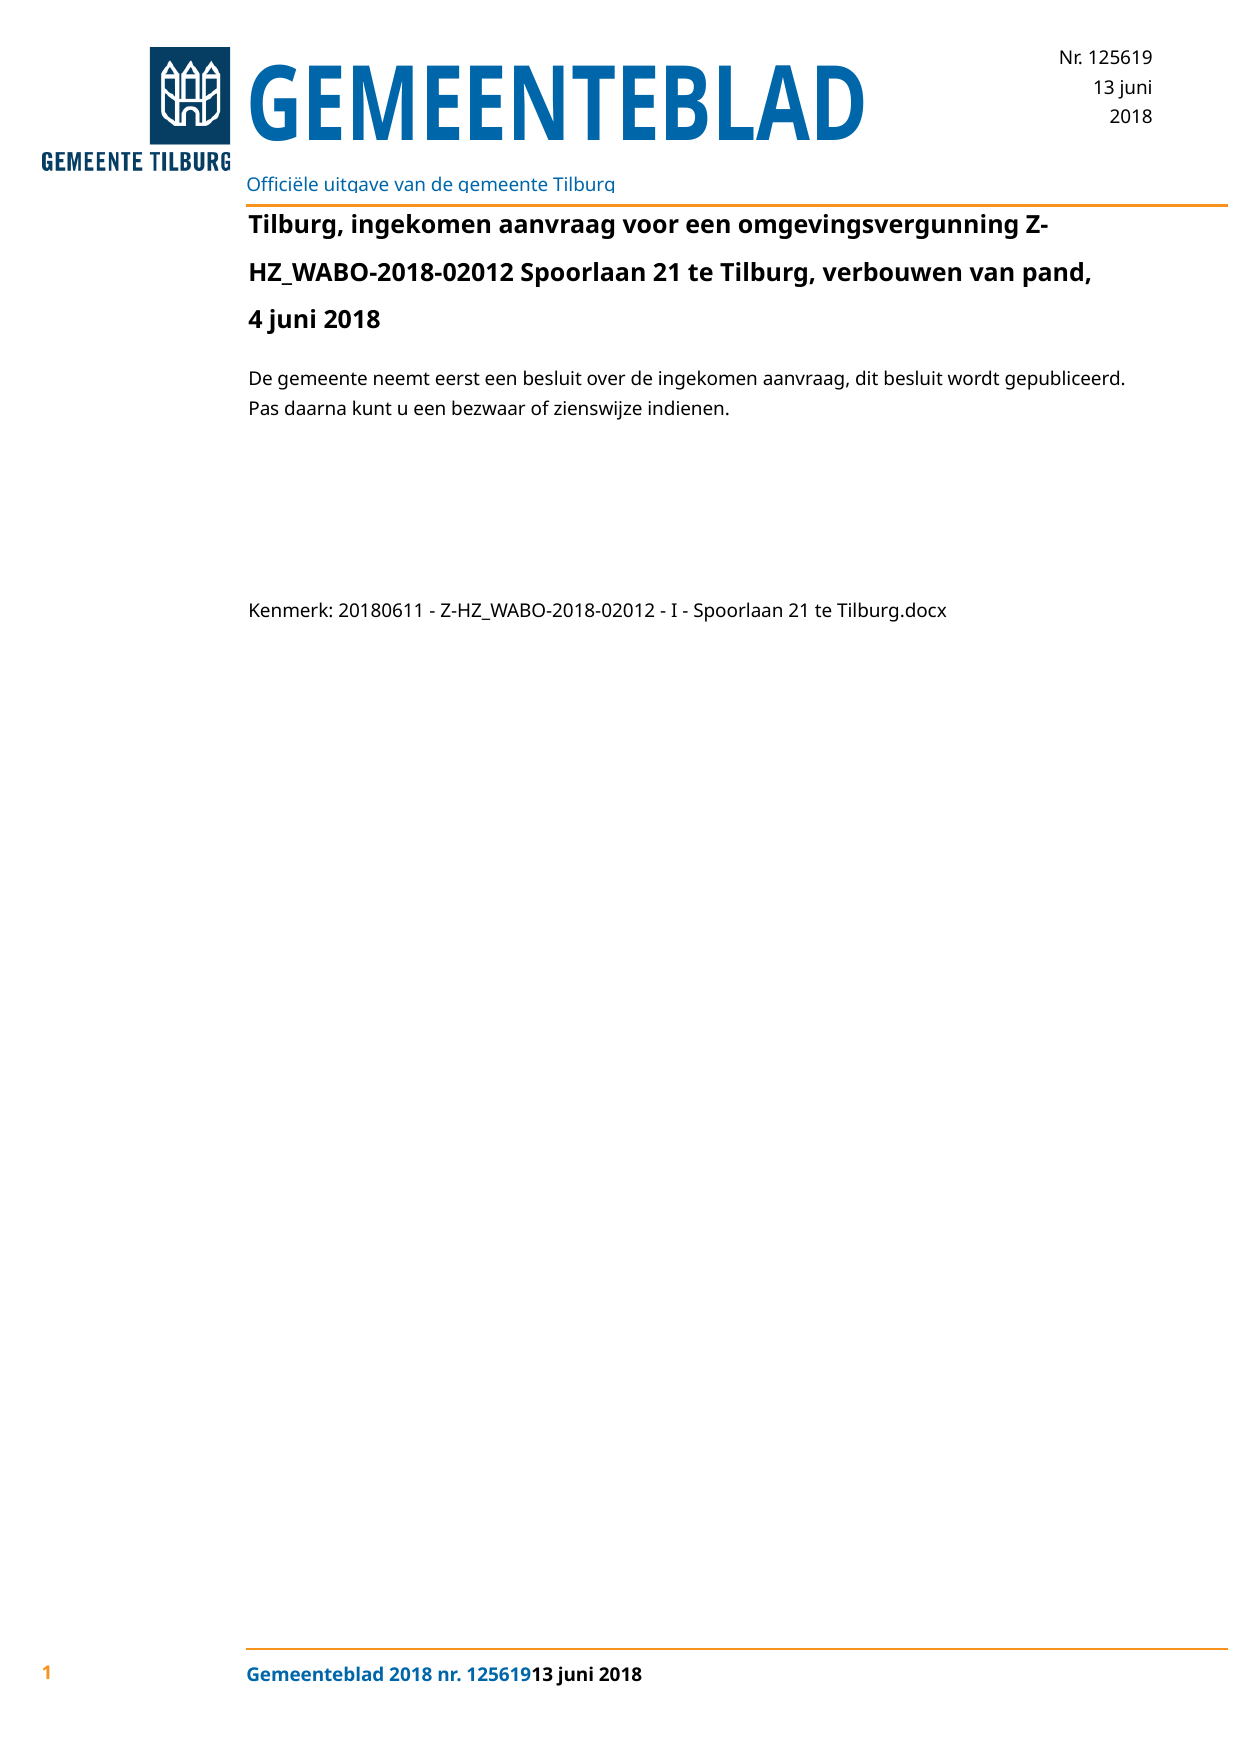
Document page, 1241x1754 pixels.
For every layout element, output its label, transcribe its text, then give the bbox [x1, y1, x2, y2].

picture [41, 47, 231, 172]
text Kenmerk: 20180611 - Z-HZ_WABO-2018-02012 - I - Spoorlaan 21 te Tilburg.docx [248, 597, 1152, 622]
text De gemeente neemt eerst een besluit over de ingekomen aanvraag, dit besluit wordt gepubliceerd. Pas daarna kunt u een bezwaar of zienswijze indienen. [248, 366, 1152, 421]
text Tilburg, ingekomen aanvraag voor een omgevingsvergunning Z-HZ_WABO-2018-02012 Spoorlaan 21 te Tilburg, verbouwen van pand, 4 juni 2018 [248, 207, 1152, 336]
